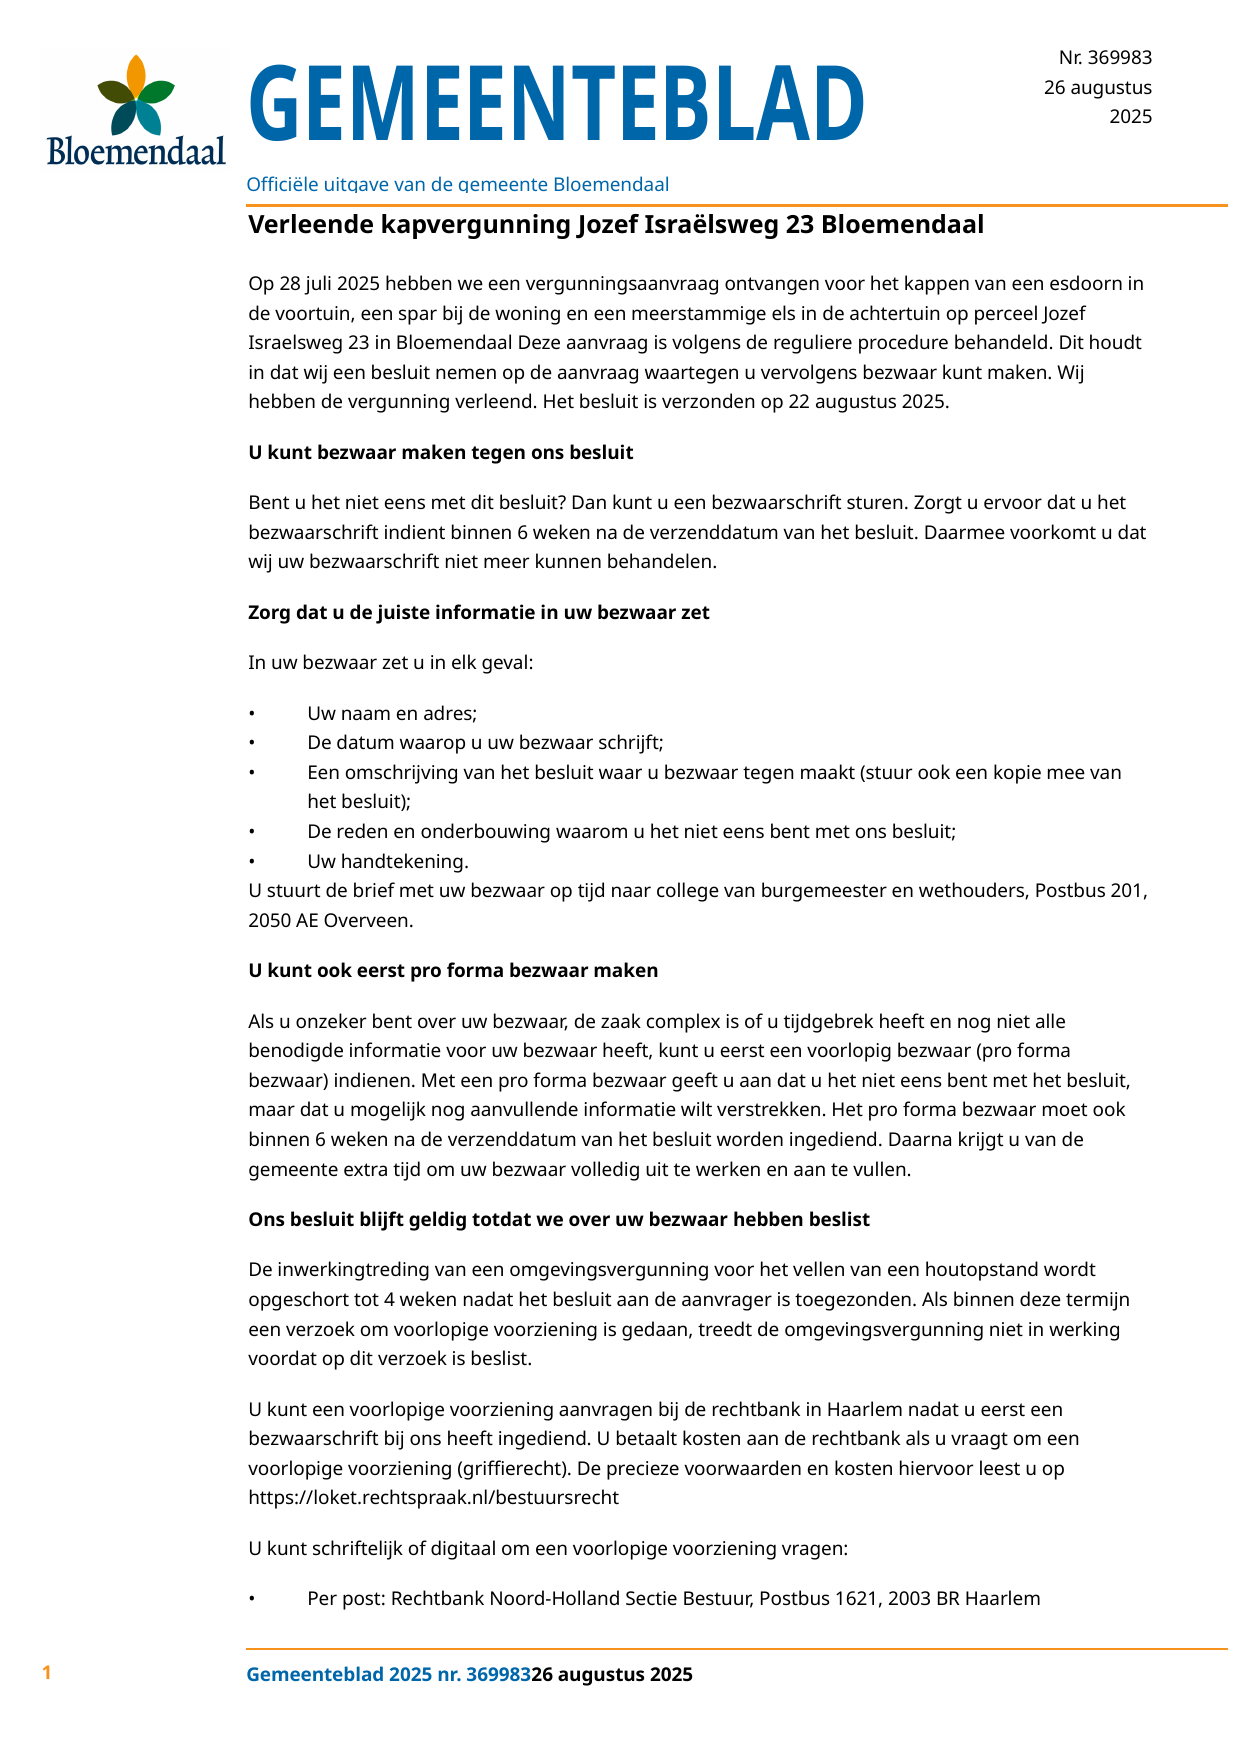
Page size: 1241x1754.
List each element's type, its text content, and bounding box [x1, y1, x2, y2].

text Zorg dat u de juiste informatie in uw bezwaar zet [248, 599, 1152, 625]
text U kunt een voorlopige voorziening aanvragen bij de rechtbank in Haarlem nadat u eerst een bezwaarschrift bij ons heeft ingediend. U betaalt kosten aan de rechtbank als u vraagt om een voorlopige voorziening (griffierecht). De precieze voorwaarden en kosten hiervoor leest u op https://loket.rechtspraak.nl/bestuursrecht [248, 1396, 1152, 1510]
list Een omschrijving van het besluit waar u bezwaar tegen maakt (stuur ook een kopie mee van het besluit); [248, 759, 1152, 814]
text U stuurt de brief met uw bezwaar op tijd naar college van burgemeester en wethouders, Postbus 201, 2050 AE Overveen. [248, 877, 1152, 933]
list De datum waarop u uw bezwaar schrijft; [248, 729, 1152, 755]
text U kunt bezwaar maken tegen ons besluit [248, 439, 1152, 465]
text De inwerkingtreding van een omgevingsvergunning voor het vellen van een houtopstand wordt opgeschort tot 4 weken nadat het besluit aan de aanvrager is toegezonden. Als binnen deze termijn een verzoek om voorlopige voorziening is gedaan, treedt de omgevingsvergunning niet in werking voordat op dit verzoek is beslist. [248, 1257, 1152, 1371]
text Verleende kapvergunning Jozef Israëlsweg 23 Bloemendaal [248, 207, 1152, 241]
list De reden en onderbouwing waarom u het niet eens bent met ons besluit; [248, 818, 1152, 844]
list Uw naam en adres; [248, 700, 1152, 726]
picture [41, 47, 231, 172]
text U kunt ook eerst pro forma bezwaar maken [248, 957, 1152, 983]
text Bent u het niet eens met dit besluit? Dan kunt u een bezwaarschrift sturen. Zorgt u ervoor dat u het bezwaarschrift indient binnen 6 weken na de verzenddatum van het besluit. Daarmee voorkomt u dat wij uw bezwaarschrift niet meer kunnen behandelen. [248, 489, 1152, 574]
text In uw bezwaar zet u in elk geval: [248, 649, 1152, 675]
list Per post: Rechtbank Noord-Holland Sectie Bestuur, Postbus 1621, 2003 BR Haarlem [248, 1585, 1152, 1611]
list Uw handtekening. [248, 848, 1152, 873]
text Op 28 juli 2025 hebben we een vergunningsaanvraag ontvangen voor het kappen van een esdoorn in de voortuin, een spar bij de woning en een meerstammige els in de achtertuin op perceel Jozef Israelsweg 23 in Bloemendaal Deze aanvraag is volgens de reguliere procedure behandeld. Dit houdt in dat wij een besluit nemen op de aanvraag waartegen u vervolgens bezwaar kunt maken. Wij hebben de vergunning verleend. Het besluit is verzonden op 22 augustus 2025. [248, 270, 1152, 414]
text Ons besluit blijft geldig totdat we over uw bezwaar hebben beslist [248, 1206, 1152, 1232]
text Als u onzeker bent over uw bezwaar, de zaak complex is of u tijdgebrek heeft en nog niet alle benodigde informatie voor uw bezwaar heeft, kunt u eerst een voorlopig bezwaar (pro forma bezwaar) indienen. Met een pro forma bezwaar geeft u aan dat u het niet eens bent met het besluit, maar dat u mogelijk nog aanvullende informatie wilt verstrekken. Het pro forma bezwaar moet ook binnen 6 weken na de verzenddatum van het besluit worden ingediend. Daarna krijgt u van de gemeente extra tijd om uw bezwaar volledig uit te werken en aan te vullen. [248, 1008, 1152, 1181]
text U kunt schriftelijk of digitaal om een voorlopige voorziening vragen: [248, 1535, 1152, 1561]
